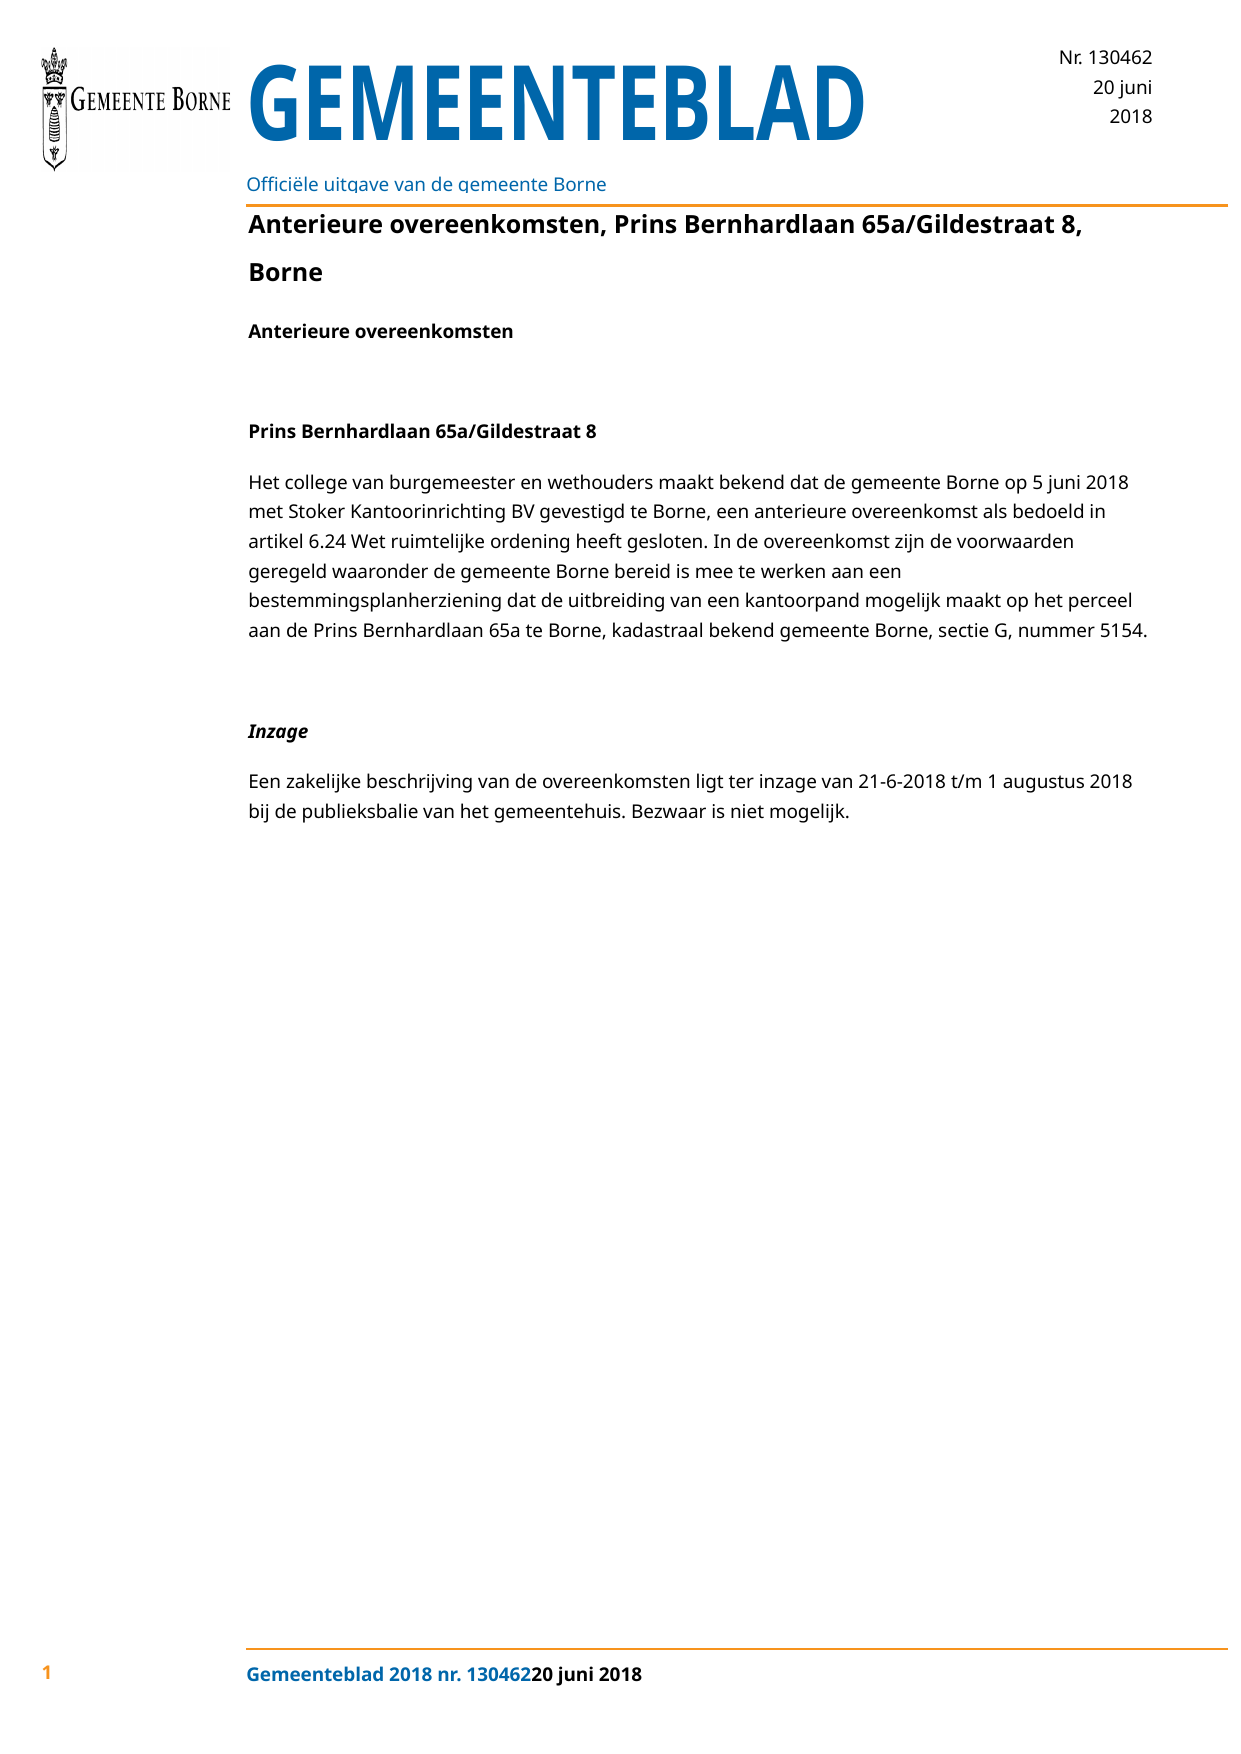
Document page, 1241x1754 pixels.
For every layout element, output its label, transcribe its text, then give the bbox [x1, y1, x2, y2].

text Het college van burgemeester en wethouders maakt bekend dat de gemeente Borne op 5 juni 2018 met Stoker Kantoorinrichting BV gevestigd te Borne, een anterieure overeenkomst als bedoeld in artikel 6.24 Wet ruimtelijke ordening heeft gesloten. In de overeenkomst zijn de voorwaarden geregeld waaronder de gemeente Borne bereid is mee te werken aan een bestemmingsplanherziening dat de uitbreiding van een kantoorpand mogelijk maakt op het perceel aan de Prins Bernhardlaan 65a te Borne, kadastraal bekend gemeente Borne, sectie G, nummer 5154. [248, 469, 1152, 643]
text Anterieure overeenkomsten, Prins Bernhardlaan 65a/Gildestraat 8, Borne [248, 207, 1152, 288]
text Anterieure overeenkomsten [248, 318, 1152, 344]
text Prins Bernhardlaan 65a/Gildestraat 8 [248, 419, 1152, 444]
text Inzage [248, 718, 1152, 744]
picture [41, 47, 231, 172]
text Een zakelijke beschrijving van de overeenkomsten ligt ter inzage van 21-6-2018 t/m 1 augustus 2018 bij de publieksbalie van het gemeentehuis. Bezwaar is niet mogelijk. [248, 768, 1152, 824]
